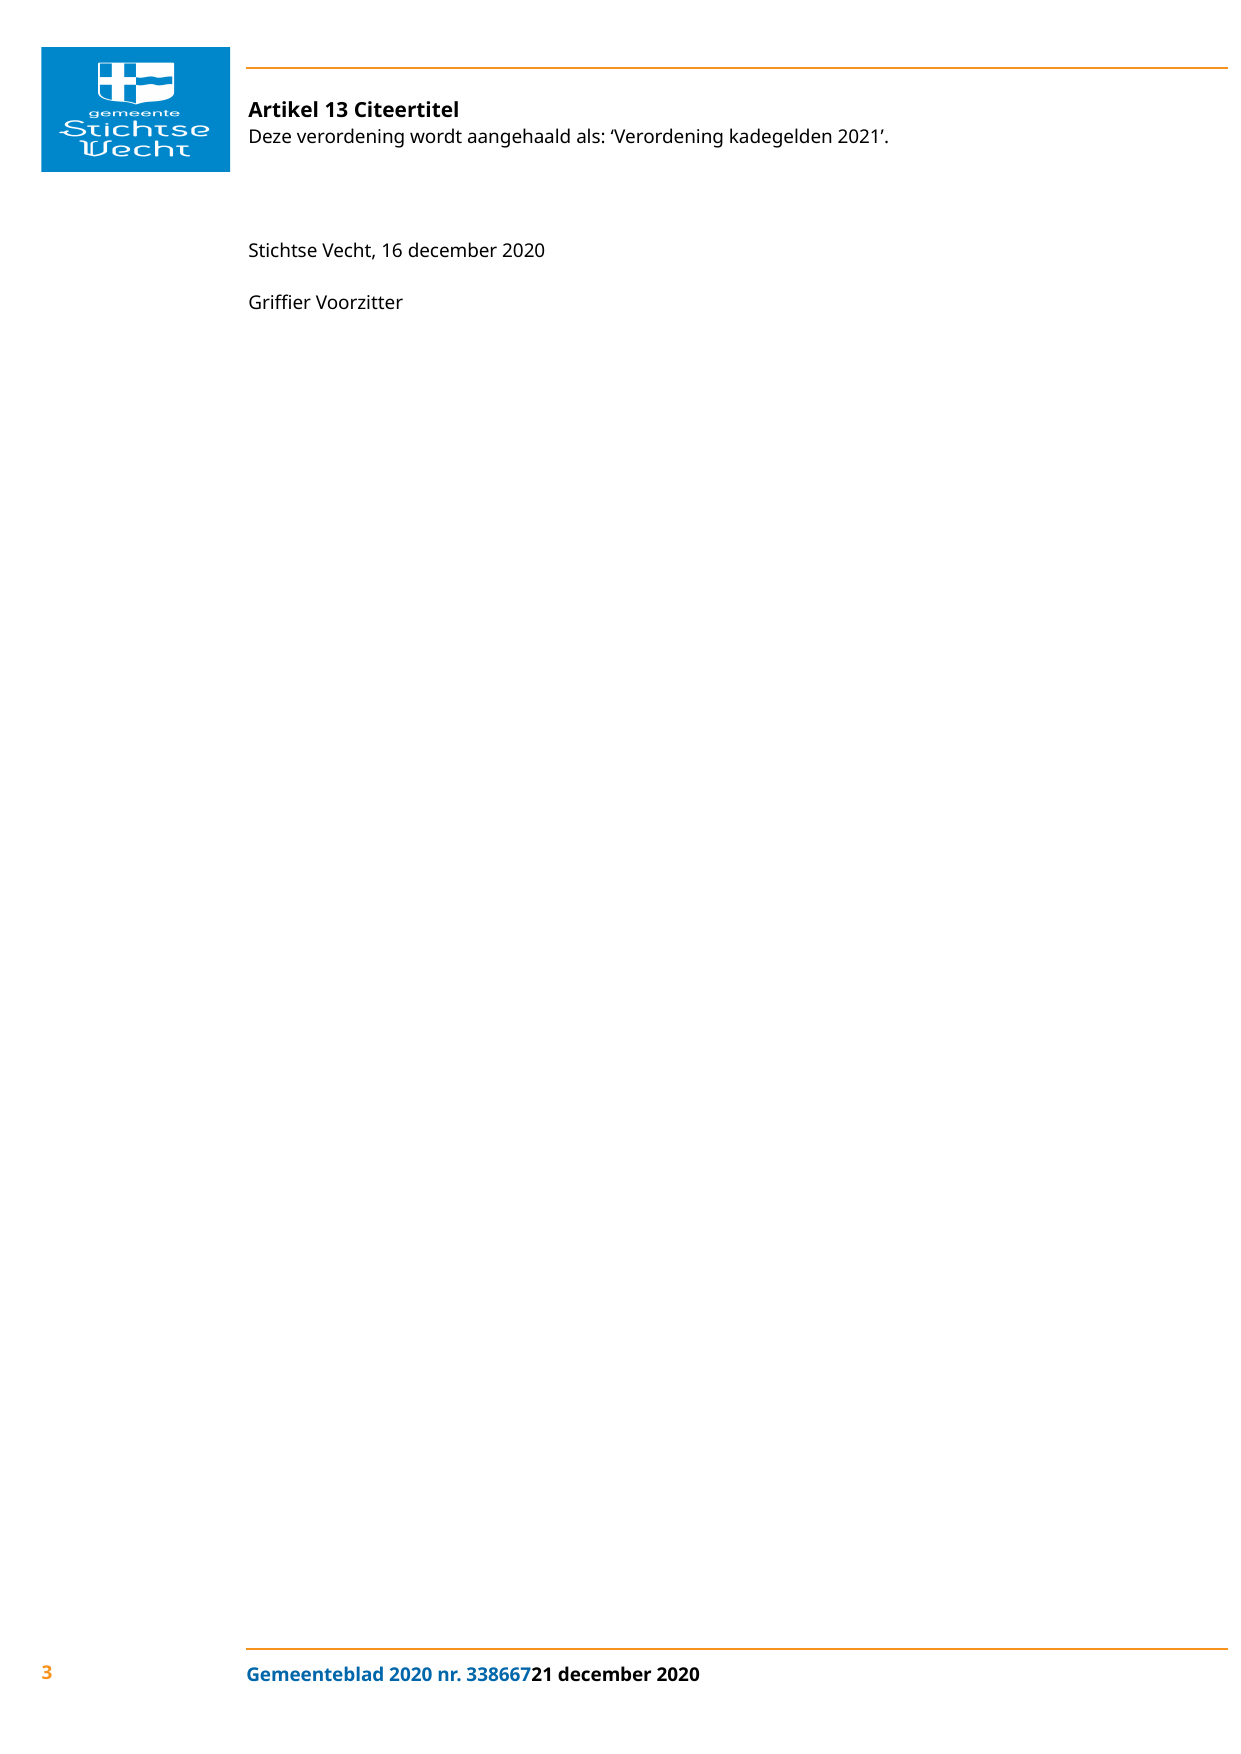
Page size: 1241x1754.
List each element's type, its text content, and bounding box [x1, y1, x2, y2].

text Deze verordening wordt aangehaald als: ‘Verordening kadegelden 2021’. [248, 123, 1152, 149]
text Griffier Voorzitter [248, 289, 1152, 315]
text Stichtse Vecht, 16 december 2020 [248, 238, 1152, 263]
picture [99, 63, 135, 101]
text Artikel 13 Citeertitel [248, 95, 1152, 123]
picture [137, 63, 174, 103]
